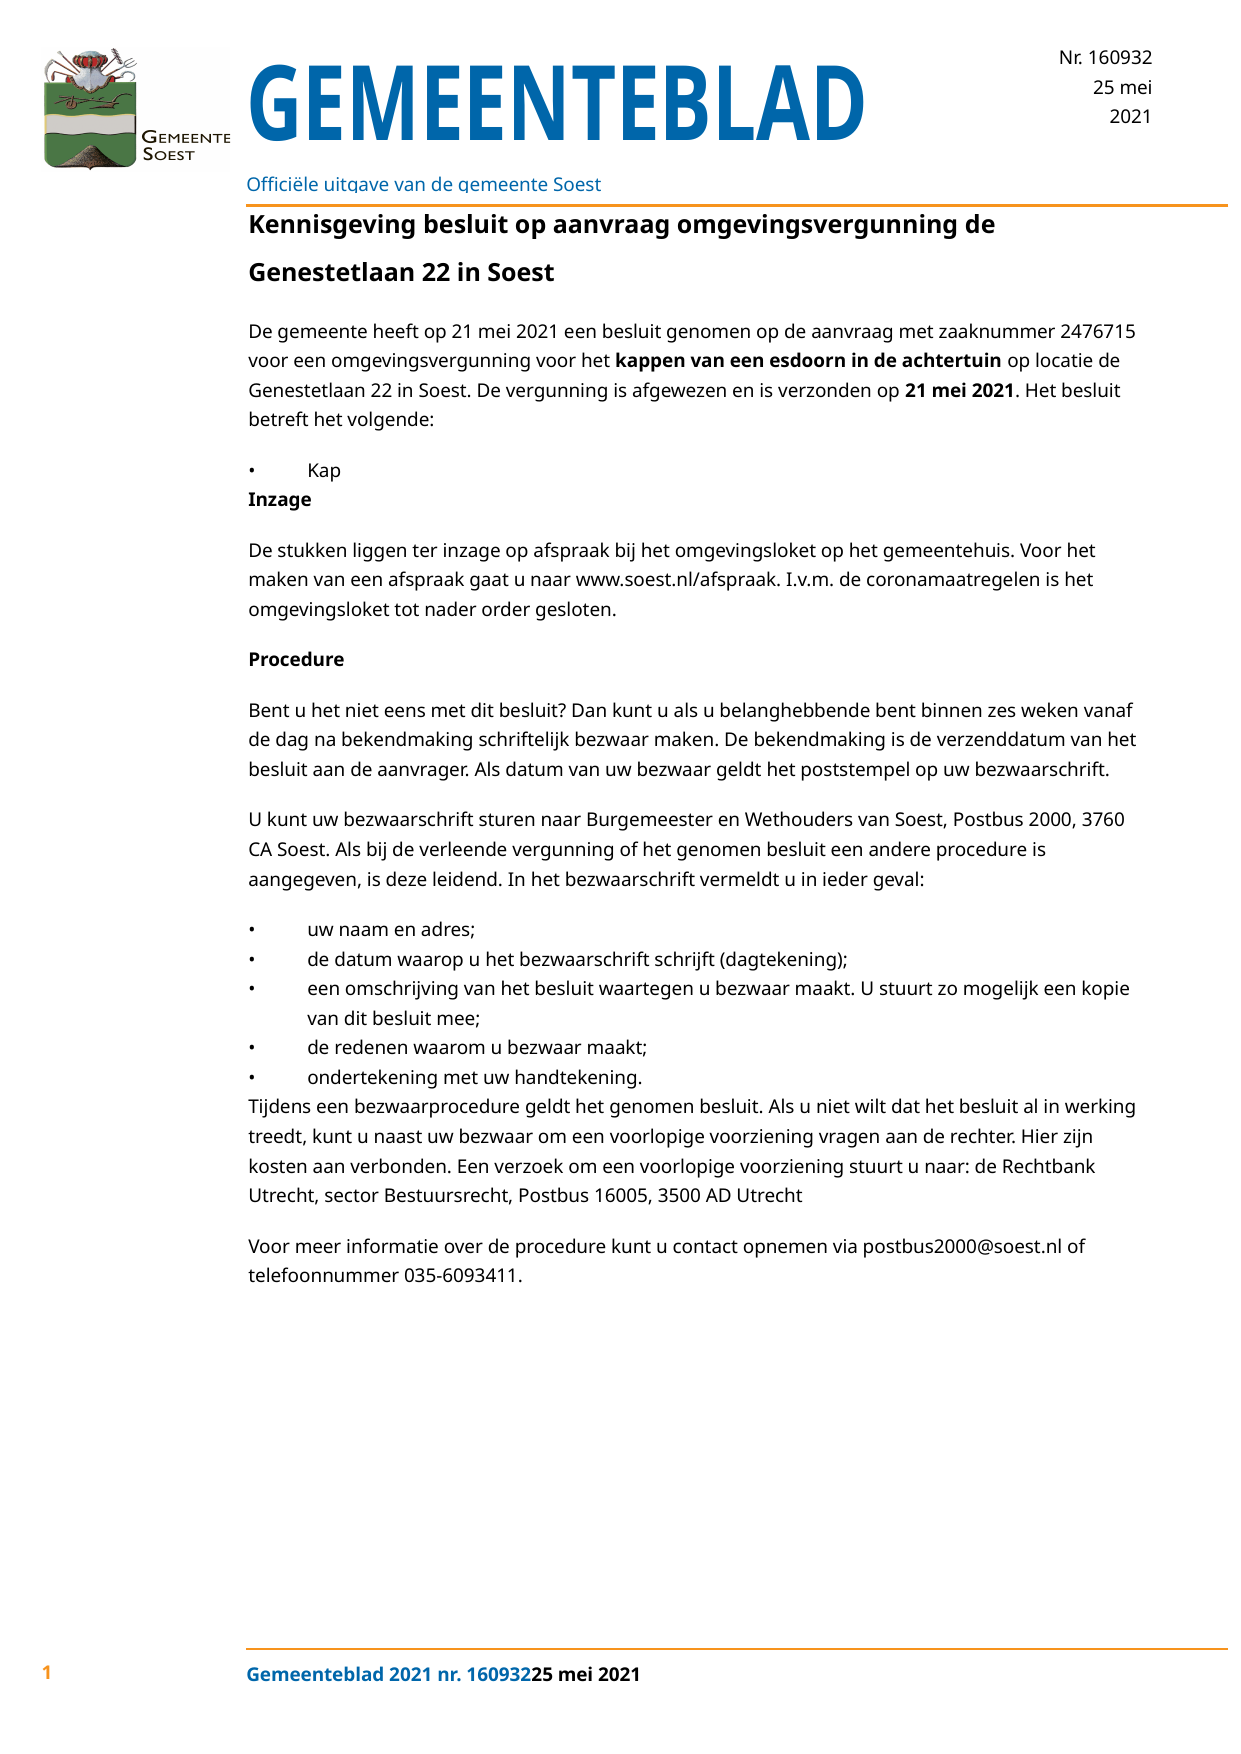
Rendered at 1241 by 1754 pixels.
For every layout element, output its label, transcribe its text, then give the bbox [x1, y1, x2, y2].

text Voor meer informatie over de procedure kunt u contact opnemen via postbus2000@soest.nl of telefoonnummer 035-6093411. [248, 1233, 1152, 1288]
list de redenen waarom u bezwaar maakt; [248, 1034, 1152, 1060]
text U kunt uw bezwaarschrift sturen naar Burgemeester en Wethouders van Soest, Postbus 2000, 3760 CA Soest. Als bij de verleende vergunning of het genomen besluit een andere procedure is aangegeven, is deze leidend. In het bezwaarschrift vermeldt u in ieder geval: [248, 807, 1152, 892]
list uw naam en adres; [248, 916, 1152, 942]
list de datum waarop u het bezwaarschrift schrijft (dagtekening); [248, 946, 1152, 972]
text De gemeente heeft op 21 mei 2021 een besluit genomen op de aanvraag met zaaknummer 2476715 voor een omgevingsvergunning voor het kappen van een esdoorn in de achtertuin op locatie de Genestetlaan 22 in Soest. De vergunning is afgewezen en is verzonden op 21 mei 2021. Het besluit betreft het volgende: [248, 318, 1152, 432]
text Tijdens een bezwaarprocedure geldt het genomen besluit. Als u niet wilt dat het besluit al in werking treedt, kunt u naast uw bezwaar om een voorlopige voorziening vragen aan de rechter. Hier zijn kosten aan verbonden. Een verzoek om een voorlopige voorziening stuurt u naar: de Rechtbank Utrecht, sector Bestuursrecht, Postbus 16005, 3500 AD Utrecht [248, 1094, 1152, 1208]
text De stukken liggen ter inzage op afspraak bij het omgevingsloket op het gemeentehuis. Voor het maken van een afspraak gaat u naar www.soest.nl/afspraak. I.v.m. de coronamaatregelen is het omgevingsloket tot nader order gesloten. [248, 537, 1152, 622]
list Kap [248, 457, 1152, 483]
list een omschrijving van het besluit waartegen u bezwaar maakt. U stuurt zo mogelijk een kopie van dit besluit mee; [248, 975, 1152, 1031]
text Kennisgeving besluit op aanvraag omgevingsvergunning de Genestetlaan 22 in Soest [248, 207, 1152, 288]
text Procedure [248, 647, 1152, 672]
list ondertekening met uw handtekening. [248, 1064, 1152, 1090]
text Bent u het niet eens met dit besluit? Dan kunt u als u belanghebbende bent binnen zes weken vanaf de dag na bekendmaking schriftelijk bezwaar maken. De bekendmaking is de verzenddatum van het besluit aan de aanvrager. Als datum van uw bezwaar geldt het poststempel op uw bezwaarschrift. [248, 697, 1152, 782]
picture [41, 47, 231, 172]
text Inzage [248, 487, 1152, 512]
